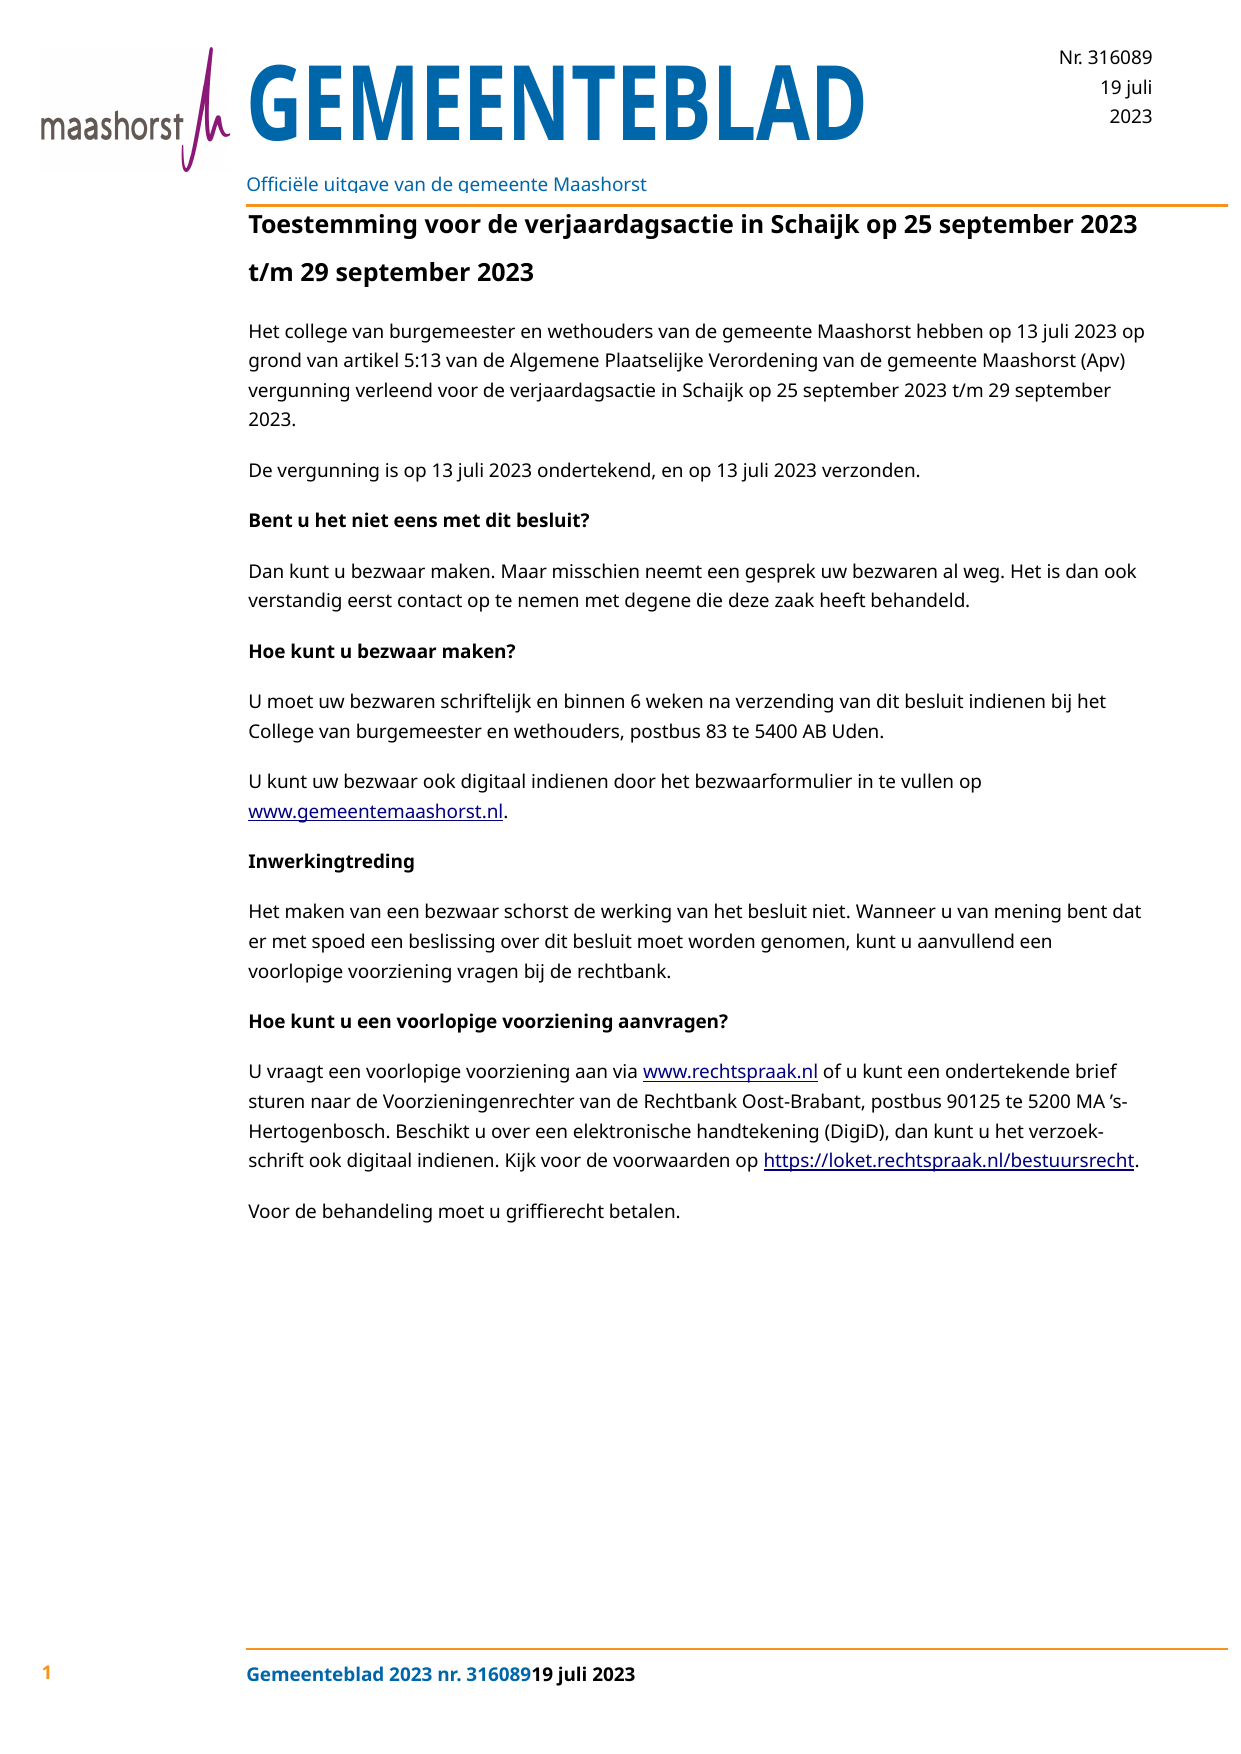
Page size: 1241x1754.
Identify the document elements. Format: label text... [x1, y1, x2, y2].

text Het college van burgemeester en wethouders van de gemeente Maashorst hebben op 13 juli 2023 op grond van artikel 5:13 van de Algemene Plaatselijke Verordening van de gemeente Maashorst (Apv) vergunning verleend voor de verjaardagsactie in Schaijk op 25 september 2023 t/m 29 september 2023. [248, 318, 1152, 432]
text Het maken van een bezwaar schorst de werking van het besluit niet. Wanneer u van mening bent dat er met spoed een beslissing over dit besluit moet worden genomen, kunt u aanvullend een voorlopige voorziening vragen bij de rechtbank. [248, 899, 1152, 984]
text Hoe kunt u bezwaar maken? [248, 638, 1152, 664]
text U kunt uw bezwaar ook digitaal indienen door het bezwaarformulier in te vullen op www.gemeentemaashorst.nl. [248, 768, 1152, 824]
text Inwerkingtreding [248, 848, 1152, 874]
text Hoe kunt u een voorlopige voorziening aanvragen? [248, 1008, 1152, 1034]
text Dan kunt u bezwaar maken. Maar misschien neemt een gesprek uw bezwaren al weg. Het is dan ook verstandig eerst contact op te nemen met degene die deze zaak heeft behandeld. [248, 558, 1152, 613]
text U moet uw bezwaren schriftelijk en binnen 6 weken na verzending van dit besluit indienen bij het College van burgemeester en wethouders, postbus 83 te 5400 AB Uden. [248, 688, 1152, 744]
picture [41, 47, 231, 172]
text Voor de behandeling moet u griffierecht betalen. [248, 1198, 1152, 1224]
text Bent u het niet eens met dit besluit? [248, 507, 1152, 533]
text U vraagt een voorlopige voorziening aan via www.rechtspraak.nl of u kunt een ondertekende brief sturen naar de Voorzieningenrechter van de Rechtbank Oost-Brabant, postbus 90125 te 5200 MA ’s-Hertogenbosch. Beschikt u over een elektronische handtekening (DigiD), dan kunt u het verzoek-schrift ook digitaal indienen. Kijk voor de voorwaarden op https://loket.rechtspraak.nl/bestuursrecht. [248, 1059, 1152, 1173]
text De vergunning is op 13 juli 2023 ondertekend, en op 13 juli 2023 verzonden. [248, 457, 1152, 483]
text Toestemming voor de verjaardagsactie in Schaijk op 25 september 2023 t/m 29 september 2023 [248, 207, 1152, 288]
